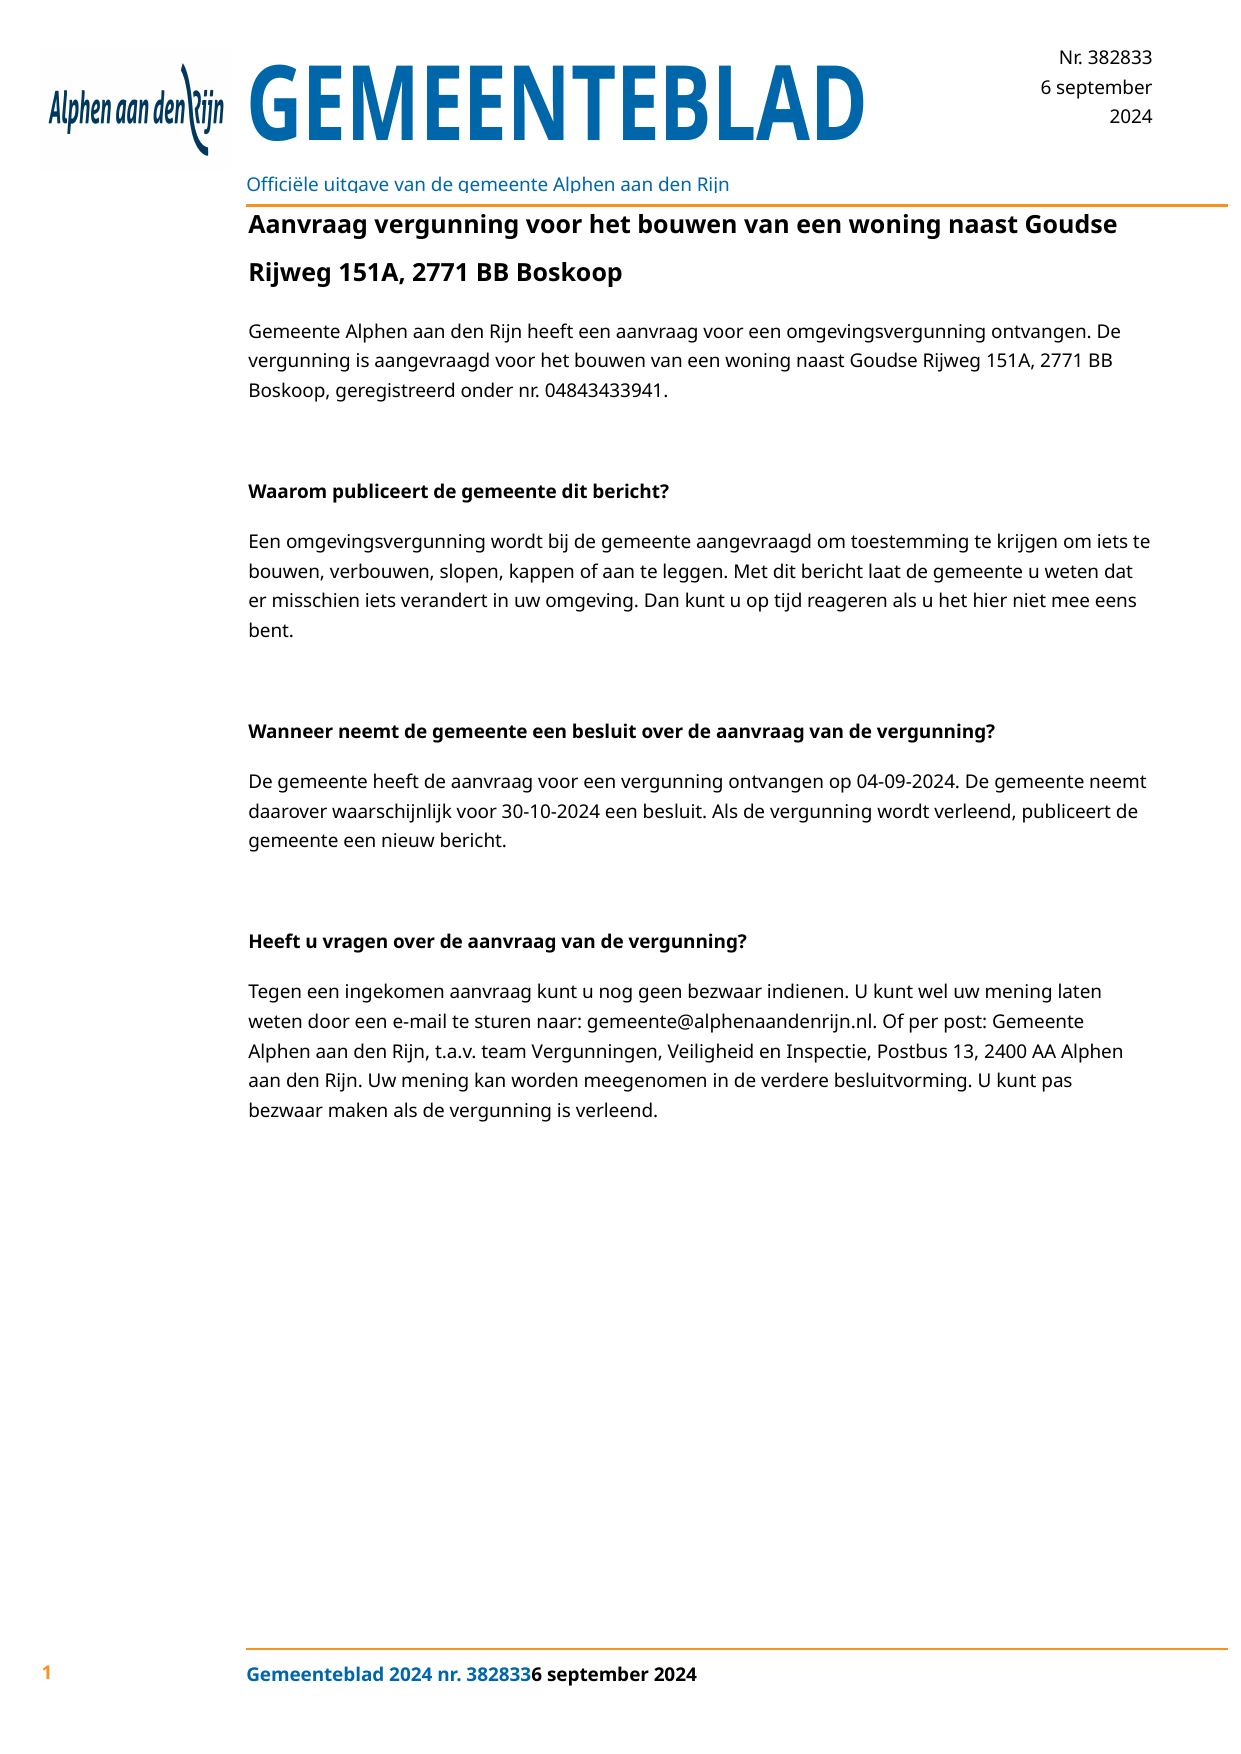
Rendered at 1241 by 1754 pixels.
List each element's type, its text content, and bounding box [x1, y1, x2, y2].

text Heeft u vragen over de aanvraag van de vergunning? [248, 928, 1152, 954]
picture [41, 47, 231, 172]
text Aanvraag vergunning voor het bouwen van een woning naast Goudse Rijweg 151A, 2771 BB Boskoop [248, 207, 1152, 288]
text Tegen een ingekomen aanvraag kunt u nog geen bezwaar indienen. U kunt wel uw mening laten weten door een e-mail te sturen naar: gemeente@alphenaandenrijn.nl. Of per post: Gemeente Alphen aan den Rijn, t.a.v. team Vergunningen, Veiligheid en Inspectie, Postbus 13, 2400 AA Alphen aan den Rijn. Uw mening kan worden meegenomen in de verdere besluitvorming. U kunt pas bezwaar maken als de vergunning is verleend. [248, 979, 1152, 1123]
text Gemeente Alphen aan den Rijn heeft een aanvraag voor een omgevingsvergunning ontvangen. De vergunning is aangevraagd voor het bouwen van een woning naast Goudse Rijweg 151A, 2771 BB Boskoop, geregistreerd onder nr. 04843433941. [248, 318, 1152, 403]
text De gemeente heeft de aanvraag voor een vergunning ontvangen op 04-09-2024. De gemeente neemt daarover waarschijnlijk voor 30-10-2024 een besluit. Als de vergunning wordt verleend, publiceert de gemeente een nieuw bericht. [248, 768, 1152, 853]
text Wanneer neemt de gemeente een besluit over de aanvraag van de vergunning? [248, 718, 1152, 744]
text Waarom publiceert de gemeente dit bericht? [248, 478, 1152, 504]
text Een omgevingsvergunning wordt bij de gemeente aangevraagd om toestemming te krijgen om iets te bouwen, verbouwen, slopen, kappen of aan te leggen. Met dit bericht laat de gemeente u weten dat er misschien iets verandert in uw omgeving. Dan kunt u op tijd reageren als u het hier niet mee eens bent. [248, 528, 1152, 643]
